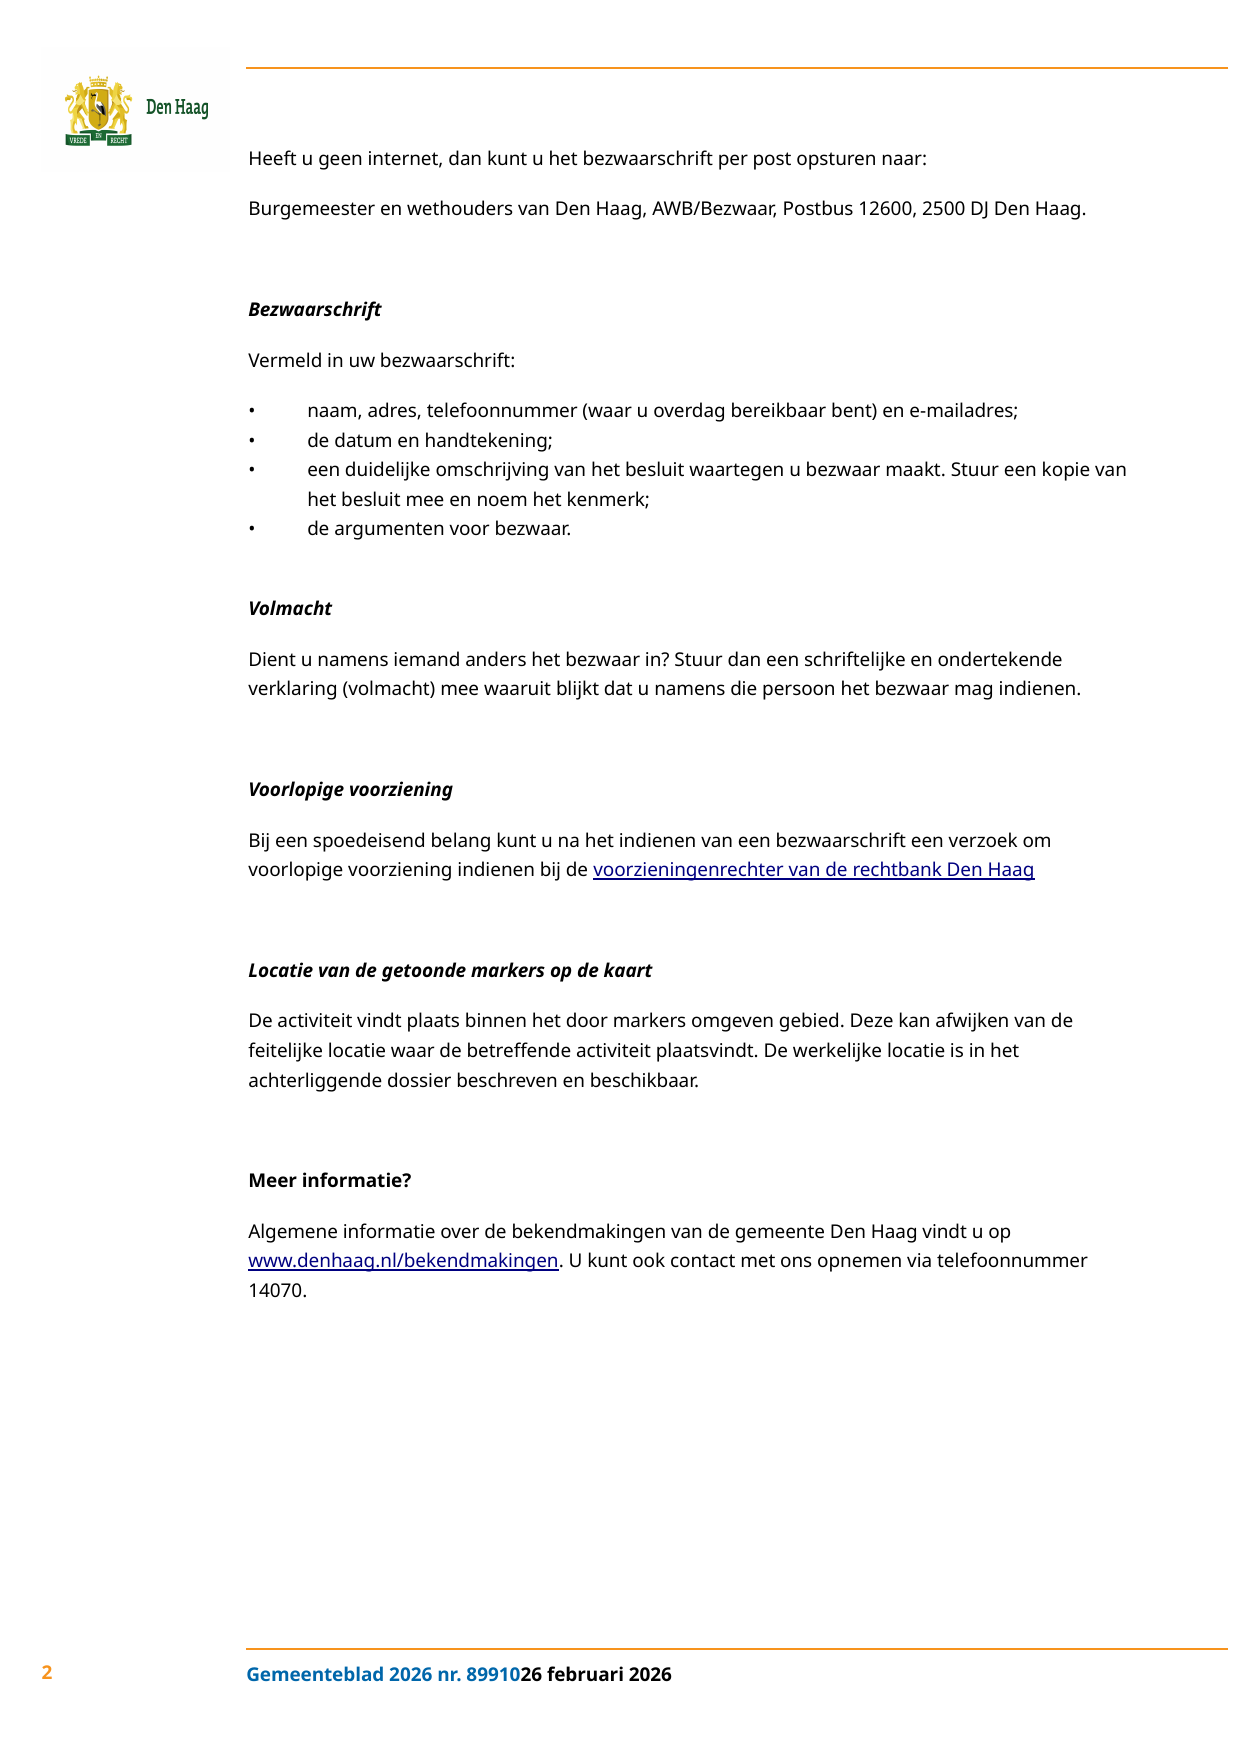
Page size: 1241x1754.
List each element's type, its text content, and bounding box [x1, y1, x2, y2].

text Bij een spoedeisend belang kunt u na het indienen van een bezwaarschrift een verzoek om voorlopige voorziening indienen bij de voorzieningenrechter van de rechtbank Den Haag [248, 827, 1152, 882]
text Algemene informatie over de bekendmakingen van de gemeente Den Haag vindt u op www.denhaag.nl/bekendmakingen. U kunt ook contact met ons opnemen via telefoonnummer 14070. [248, 1218, 1152, 1303]
text Bezwaarschrift [248, 296, 1152, 322]
text Meer informatie? [248, 1168, 1152, 1193]
text Voorlopige voorziening [248, 776, 1152, 802]
text De activiteit vindt plaats binnen het door markers omgeven gebied. Deze kan afwijken van de feitelijke locatie waar de betreffende activiteit plaatsvindt. De werkelijke locatie is in het achterliggende dossier beschreven en beschikbaar. [248, 1008, 1152, 1093]
picture [41, 47, 231, 172]
list een duidelijke omschrijving van het besluit waartegen u bezwaar maakt. Stuur een kopie van het besluit mee en noem het kenmerk; [248, 456, 1152, 512]
list de datum en handtekening; [248, 427, 1152, 453]
text Vermeld in uw bezwaarschrift: [248, 347, 1152, 373]
text Dient u namens iemand anders het bezwaar in? Stuur dan een schriftelijke en ondertekende verklaring (volmacht) mee waaruit blijkt dat u namens die persoon het bezwaar mag indienen. [248, 646, 1152, 701]
list de argumenten voor bezwaar. [248, 516, 1152, 541]
text Locatie van de getoonde markers op de kaart [248, 957, 1152, 983]
list naam, adres, telefoonnummer (waar u overdag bereikbaar bent) en e-mailadres; [248, 397, 1152, 423]
text Volmacht [248, 596, 1152, 621]
text Burgemeester en wethouders van Den Haag, AWB/Bezwaar, Postbus 12600, 2500 DJ Den Haag. [248, 196, 1152, 221]
text Heeft u geen internet, dan kunt u het bezwaarschrift per post opsturen naar: [248, 145, 1152, 171]
